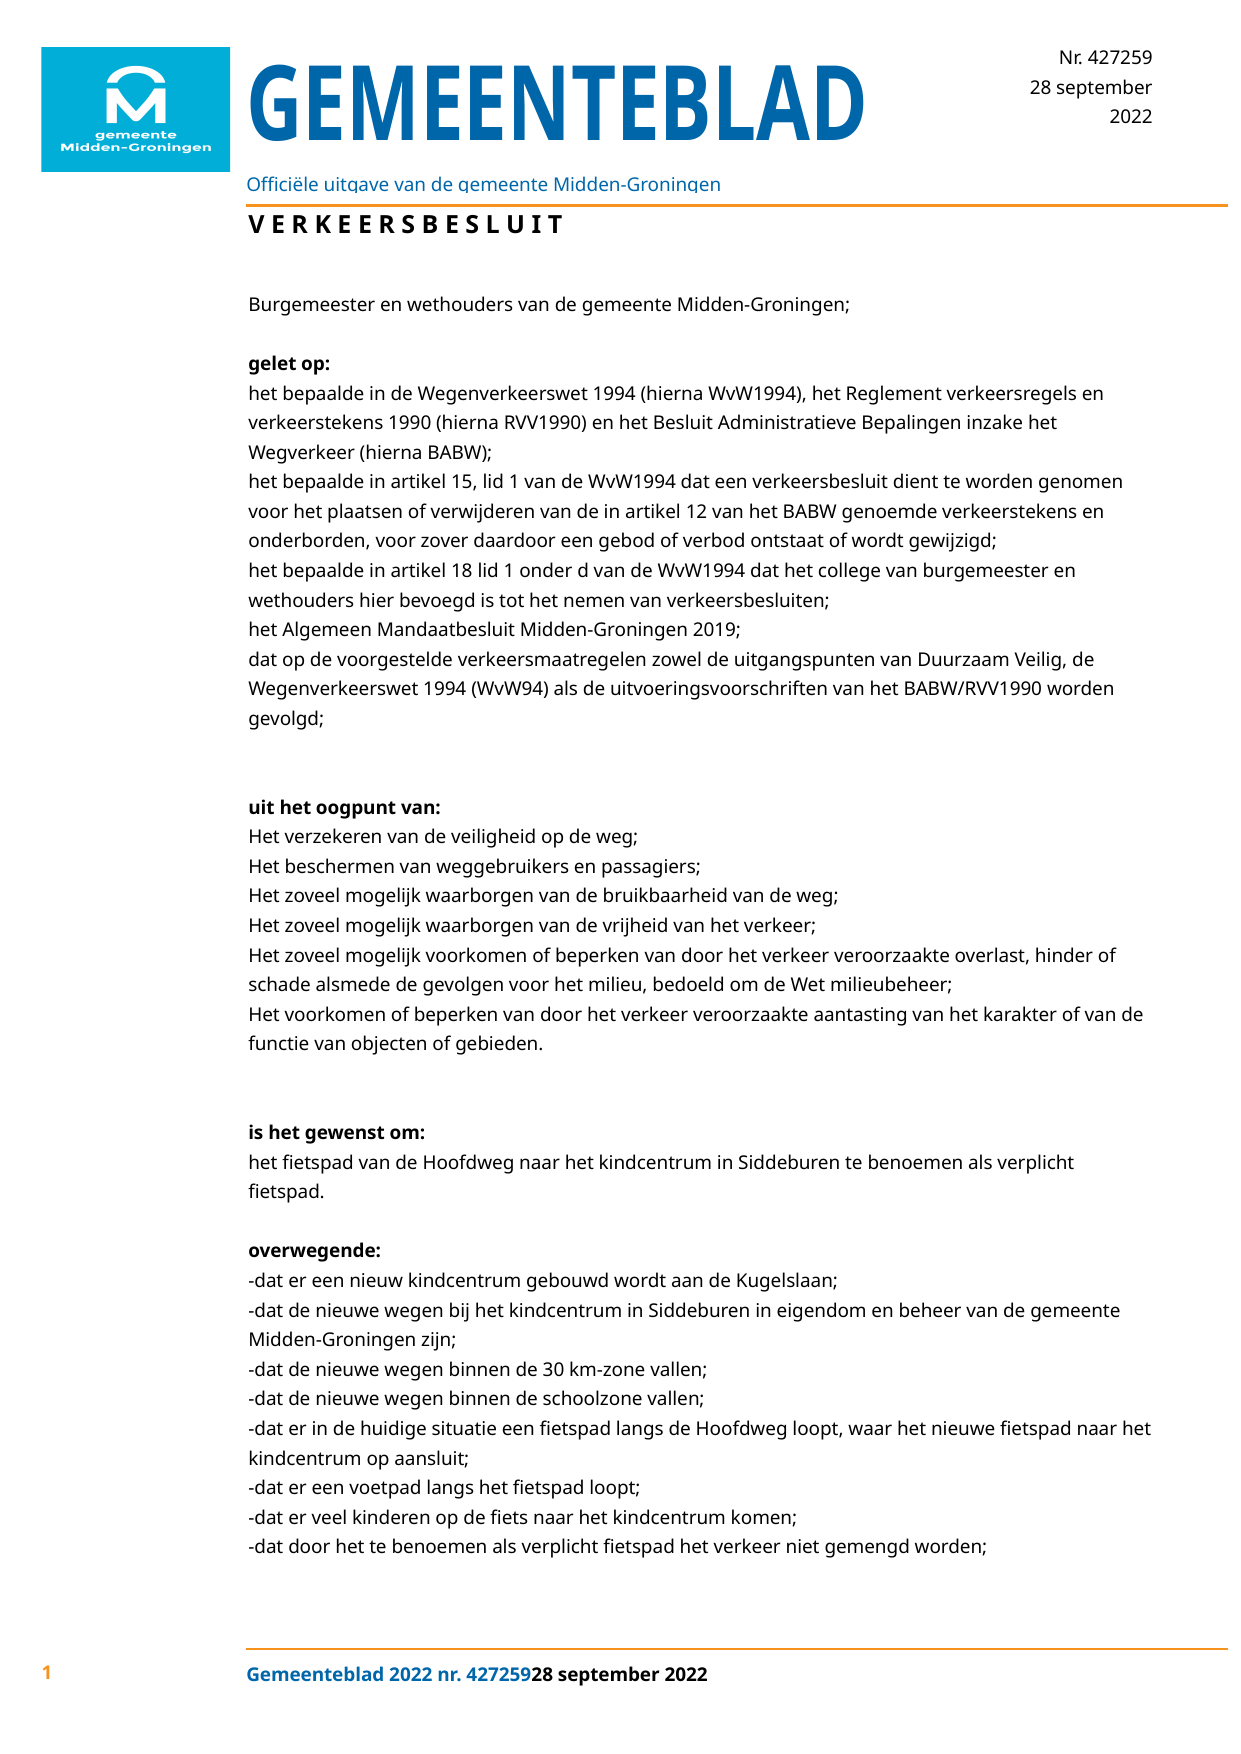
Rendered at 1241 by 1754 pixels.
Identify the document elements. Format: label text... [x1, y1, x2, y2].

text Het zoveel mogelijk waarborgen van de vrijheid van het verkeer; [248, 912, 1152, 938]
text Het beschermen van weggebruikers en passagiers; [248, 853, 1152, 879]
text dat op de voorgestelde verkeersmaatregelen zowel de uitgangspunten van Duurzaam Veilig, de Wegenverkeerswet 1994 (WvW94) als de uitvoeringsvoorschriften van het BABW/RVV1990 worden gevolgd; [248, 646, 1152, 731]
text -dat de nieuwe wegen binnen de schoolzone vallen; [248, 1386, 1152, 1411]
text het bepaalde in de Wegenverkeerswet 1994 (hierna WvW1994), het Reglement verkeersregels en verkeerstekens 1990 (hierna RVV1990) en het Besluit Administratieve Bepalingen inzake het Wegverkeer (hierna BABW); [248, 380, 1152, 465]
text -dat er een voetpad langs het fietspad loopt; [248, 1474, 1152, 1500]
text Het zoveel mogelijk voorkomen of beperken van door het verkeer veroorzaakte overlast, hinder of schade alsmede de gevolgen voor het milieu, bedoeld om de Wet milieubeheer; [248, 942, 1152, 997]
text Het zoveel mogelijk waarborgen van de bruikbaarheid van de weg; [248, 883, 1152, 908]
text V E R K E E R S B E S L U I T [248, 207, 1152, 241]
text -dat er in de huidige situatie een fietspad langs de Hoofdweg loopt, waar het nieuwe fietspad naar het kindcentrum op aansluit; [248, 1415, 1152, 1471]
text overwegende: [248, 1238, 1152, 1263]
text -dat door het te benoemen als verplicht fietspad het verkeer niet gemengd worden; [248, 1533, 1152, 1559]
text -dat er veel kinderen op de fiets naar het kindcentrum komen; [248, 1504, 1152, 1530]
text -dat er een nieuw kindcentrum gebouwd wordt aan de Kugelslaan; [248, 1267, 1152, 1293]
text uit het oogpunt van: [248, 794, 1152, 820]
text Burgemeester en wethouders van de gemeente Midden-Groningen; [248, 291, 1152, 317]
text het Algemeen Mandaatbesluit Midden-Groningen 2019; [248, 616, 1152, 642]
text is het gewenst om: [248, 1119, 1152, 1145]
text het bepaalde in artikel 15, lid 1 van de WvW1994 dat een verkeersbesluit dient te worden genomen voor het plaatsen of verwijderen van de in artikel 12 van het BABW genoemde verkeerstekens en onderborden, voor zover daardoor een gebod of verbod ontstaat of wordt gewijzigd; [248, 468, 1152, 553]
text het bepaalde in artikel 18 lid 1 onder d van de WvW1994 dat het college van burgemeester en wethouders hier bevoegd is tot het nemen van verkeersbesluiten; [248, 557, 1152, 613]
text Het verzekeren van de veiligheid op de weg; [248, 823, 1152, 849]
picture [107, 89, 165, 122]
text gelet op: [248, 350, 1152, 376]
text het fietspad van de Hoofdweg naar het kindcentrum in Siddeburen te benoemen als verplicht fietspad. [248, 1149, 1152, 1204]
picture [184, 146, 190, 153]
text Het voorkomen of beperken van door het verkeer veroorzaakte aantasting van het karakter of van de functie van objecten of gebieden. [248, 1001, 1152, 1056]
picture [108, 66, 164, 82]
text -dat de nieuwe wegen binnen de 30 km-zone vallen; [248, 1356, 1152, 1382]
text -dat de nieuwe wegen bij het kindcentrum in Siddeburen in eigendom en beheer van de gemeente Midden-Groningen zijn; [248, 1297, 1152, 1352]
